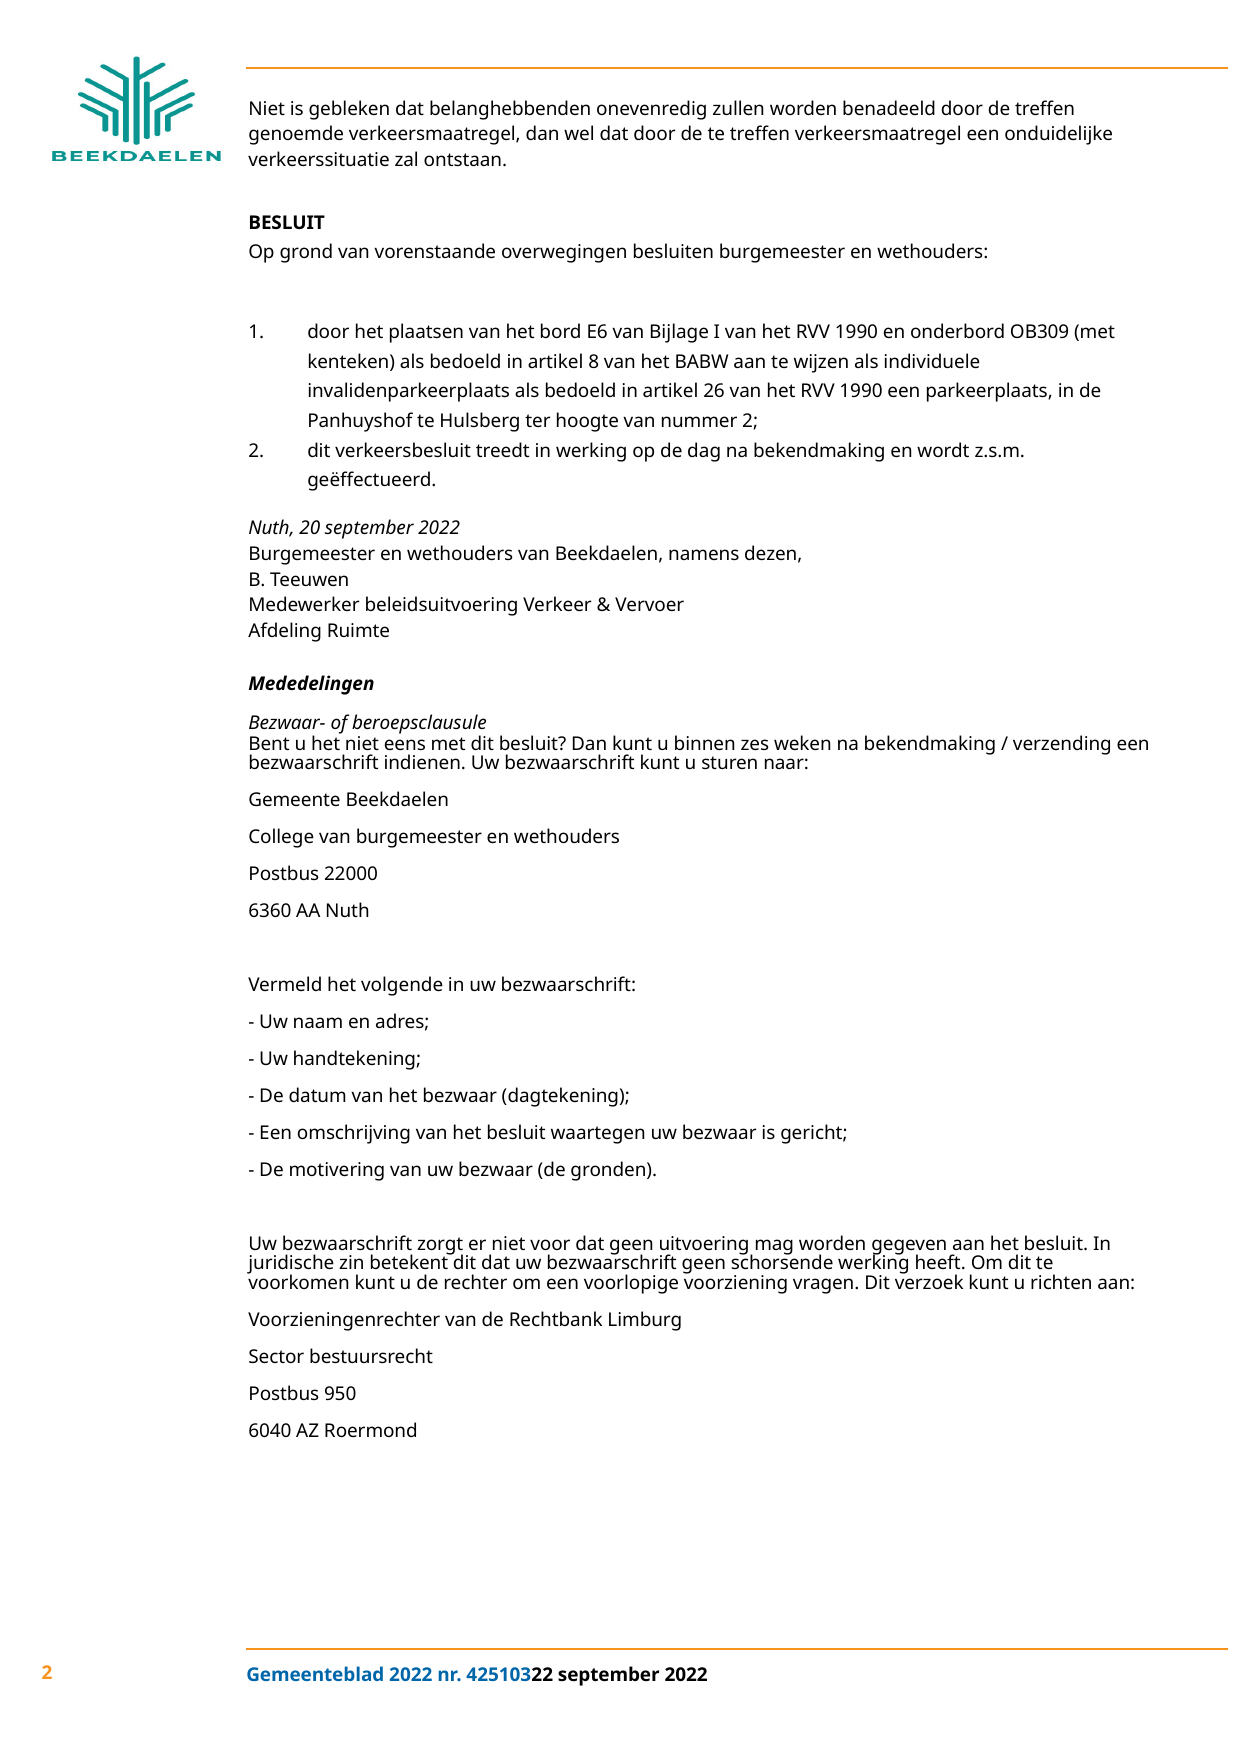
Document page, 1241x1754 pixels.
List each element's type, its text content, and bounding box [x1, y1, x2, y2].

text Postbus 950 [248, 1384, 1152, 1404]
text 6040 AZ Roermond [248, 1422, 1152, 1441]
text Sector bestuursrecht [248, 1348, 1152, 1367]
text Postbus 22000 [248, 865, 1152, 884]
text Voorzieningenrechter van de Rechtbank Limburg [248, 1311, 1152, 1330]
text - Uw naam en adres; [248, 1013, 1152, 1032]
text Nuth, 20 september 2022 [248, 514, 1152, 540]
text Mededelingen [248, 670, 1152, 696]
text Burgemeester en wethouders van Beekdaelen, namens dezen, [248, 540, 1152, 566]
text 6360 AA Nuth [248, 902, 1152, 922]
text - De motivering van uw bezwaar (de gronden). [248, 1161, 1152, 1180]
text Gemeente Beekdaelen [248, 791, 1152, 811]
text - De datum van het bezwaar (dagtekening); [248, 1087, 1152, 1106]
list dit verkeersbesluit treedt in werking op de dag na bekendmaking en wordt z.s.m. geëffectueerd. [248, 437, 1152, 492]
text - Een omschrijving van het besluit waartegen uw bezwaar is gericht; [248, 1124, 1152, 1143]
text Op grond van vorenstaande overwegingen besluiten burgemeester en wethouders: [248, 238, 1152, 264]
text Niet is gebleken dat belanghebbenden onevenredig zullen worden benadeeld door de treffen genoemde verkeersmaatregel, dan wel dat door de te treffen verkeersmaatregel een onduidelijke verkeerssituatie zal ontstaan. [248, 95, 1152, 172]
text B. Teeuwen [248, 566, 1152, 591]
text - Uw handtekening; [248, 1050, 1152, 1069]
text Bent u het niet eens met dit besluit? Dan kunt u binnen zes weken na bekendmaking / verzending een bezwaarschrift indienen. Uw bezwaarschrift kunt u sturen naar: [248, 735, 1152, 774]
text College van burgemeester en wethouders [248, 828, 1152, 848]
text Vermeld het volgende in uw bezwaarschrift: [248, 976, 1152, 996]
text Uw bezwaarschrift zorgt er niet voor dat geen uitvoering mag worden gegeven aan het besluit. In juridische zin betekent dit dat uw bezwaarschrift geen schorsende werking heeft. Om dit te voorkomen kunt u de rechter om een voorlopige voorziening vragen. Dit verzoek kunt u richten aan: [248, 1235, 1152, 1293]
list door het plaatsen van het bord E6 van Bijlage I van het RVV 1990 en onderbord OB309 (met kenteken) als bedoeld in artikel 8 van het BABW aan te wijzen als individuele invalidenparkeerplaats als bedoeld in artikel 26 van het RVV 1990 een parkeerplaats, in de Panhuyshof te Hulsberg ter hoogte van nummer 2; [248, 318, 1152, 433]
text Afdeling Ruimte [248, 617, 1152, 643]
picture [41, 47, 231, 172]
text BESLUIT [248, 209, 1152, 235]
text Medewerker beleidsuitvoering Verkeer & Vervoer [248, 591, 1152, 617]
text Bezwaar- of beroepsclausule [248, 709, 1152, 735]
